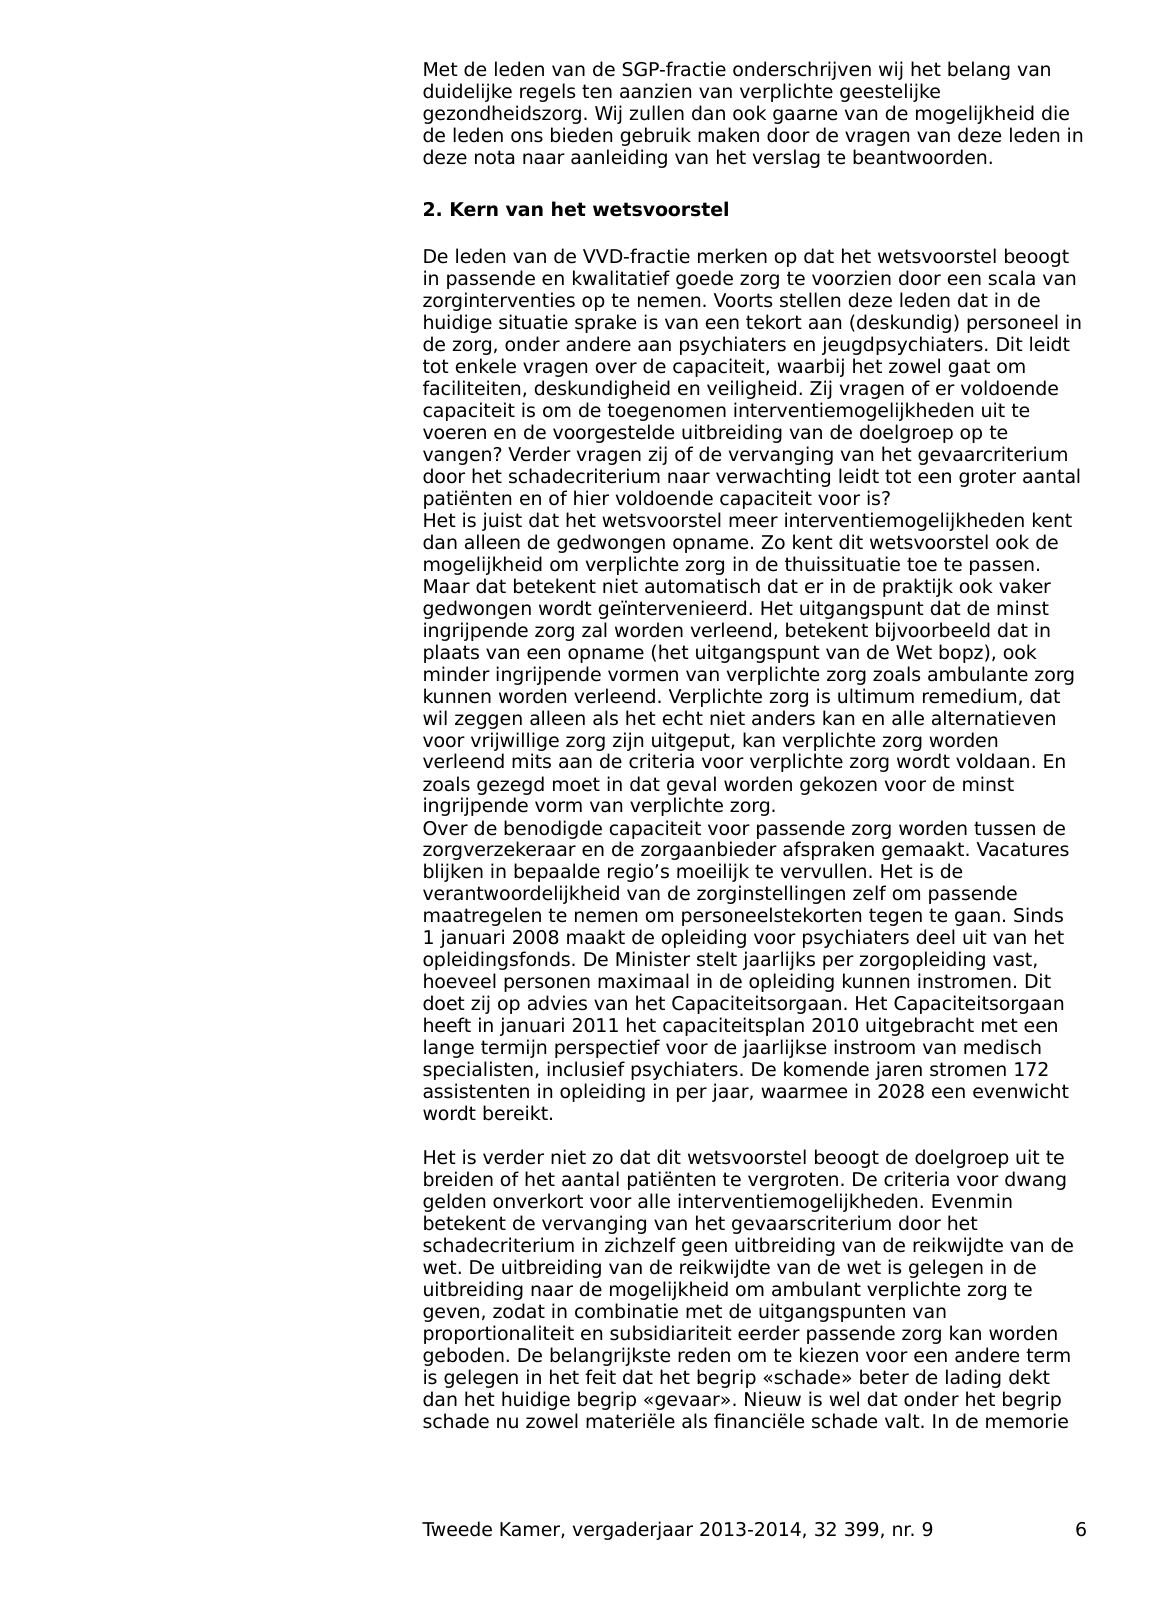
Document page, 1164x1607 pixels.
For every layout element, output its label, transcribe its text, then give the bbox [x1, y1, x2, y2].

subtitle 2. Kern van het wetsvoorstel [422, 199, 1087, 221]
text Met de leden van de SGP-fractie onderschrijven wij het belang van duidelijke regels ten aanzien van verplichte geestelijke gezondheidszorg. Wij zullen dan ook gaarne van de mogelijkheid die de leden ons bieden gebruik maken door de vragen van deze leden in deze nota naar aanleiding van het verslag te beantwoorden. [422, 59, 1087, 169]
text Over de benodigde capaciteit voor passende zorg worden tussen de zorgverzekeraar en de zorgaanbieder afspraken gemaakt. Vacatures blijken in bepaalde regio’s moeilijk te vervullen. Het is de verantwoordelijkheid van de zorginstellingen zelf om passende maatregelen te nemen om personeelstekorten tegen te gaan. Sinds 1 januari 2008 maakt de opleiding voor psychiaters deel uit van het opleidingsfonds. De Minister stelt jaarlijks per zorgopleiding vast, hoeveel personen maximaal in de opleiding kunnen instromen. Dit doet zij op advies van het Capaciteitsorgaan. Het Capaciteitsorgaan heeft in januari 2011 het capaciteitsplan 2010 uitgebracht met een lange termijn perspectief voor de jaarlijkse instroom van medisch specialisten, inclusief psychiaters. De komende jaren stromen 172 assistenten in opleiding in per jaar, waarmee in 2028 een evenwicht wordt bereikt. [422, 817, 1087, 1125]
text Het is juist dat het wetsvoorstel meer interventiemogelijkheden kent dan alleen de gedwongen opname. Zo kent dit wetsvoorstel ook de mogelijkheid om verplichte zorg in de thuissituatie toe te passen. Maar dat betekent niet automatisch dat er in de praktijk ook vaker gedwongen wordt geïntervenieerd. Het uitgangspunt dat de minst ingrijpende zorg zal worden verleend, betekent bijvoorbeeld dat in plaats van een opname (het uitgangspunt van de Wet bopz), ook minder ingrijpende vormen van verplichte zorg zoals ambulante zorg kunnen worden verleend. Verplichte zorg is ultimum remedium, dat wil zeggen alleen als het echt niet anders kan en alle alternatieven voor vrijwillige zorg zijn uitgeput, kan verplichte zorg worden verleend mits aan de criteria voor verplichte zorg wordt voldaan. En zoals gezegd moet in dat geval worden gekozen voor de minst ingrijpende vorm van verplichte zorg. [422, 510, 1087, 817]
text Het is verder niet zo dat dit wetsvoorstel beoogt de doelgroep uit te breiden of het aantal patiënten te vergroten. De criteria voor dwang gelden onverkort voor alle interventiemogelijkheden. Evenmin betekent de vervanging van het gevaarscriterium door het schadecriterium in zichzelf geen uitbreiding van de reikwijdte van de wet. De uitbreiding van de reikwijdte van de wet is gelegen in de uitbreiding naar de mogelijkheid om ambulant verplichte zorg te geven, zodat in combinatie met de uitgangspunten van proportionaliteit en subsidiariteit eerder passende zorg kan worden geboden. De belangrijkste reden om te kiezen voor een andere term is gelegen in het feit dat het begrip «schade» beter de lading dekt dan het huidige begrip «gevaar». Nieuw is wel dat onder het begrip schade nu zowel materiële als financiële schade valt. In de memorie [422, 1147, 1087, 1433]
text De leden van de VVD-fractie merken op dat het wetsvoorstel beoogt in passende en kwalitatief goede zorg te voorzien door een scala van zorginterventies op te nemen. Voorts stellen deze leden dat in de huidige situatie sprake is van een tekort aan (deskundig) personeel in de zorg, onder andere aan psychiaters en jeugdpsychiaters. Dit leidt tot enkele vragen over de capaciteit, waarbij het zowel gaat om faciliteiten, deskundigheid en veiligheid. Zij vragen of er voldoende capaciteit is om de toegenomen interventiemogelijkheden uit te voeren en de voorgestelde uitbreiding van de doelgroep op te vangen? Verder vragen zij of de vervanging van het gevaarcriterium door het schadecriterium naar verwachting leidt tot een groter aantal patiënten en of hier voldoende capaciteit voor is? [422, 246, 1087, 510]
